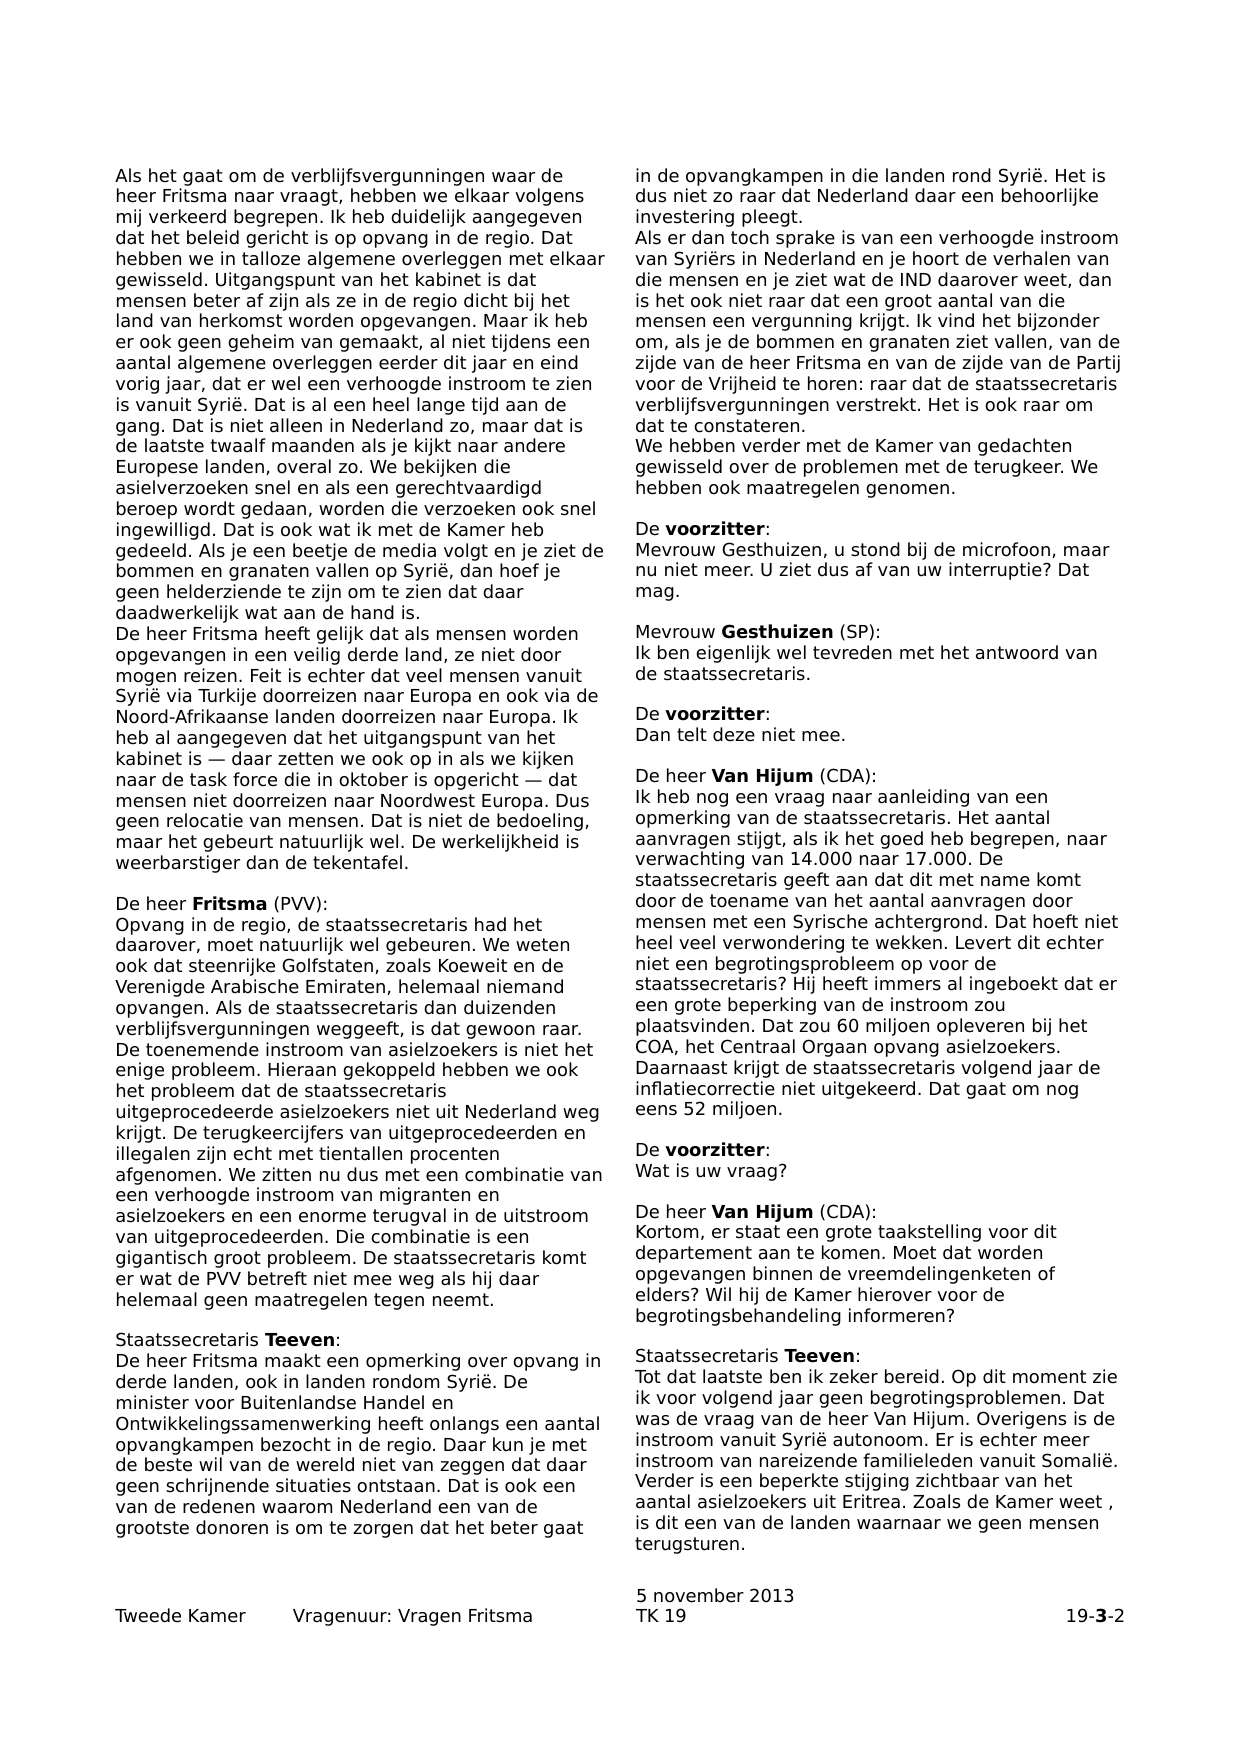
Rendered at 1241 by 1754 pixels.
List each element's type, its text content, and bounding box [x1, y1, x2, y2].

text in de opvangkampen in die landen rond Syrië. Het is dus niet zo raar dat Nederland daar een behoorlijke investering pleegt. [635, 165, 1125, 228]
text De toenemende instroom van asielzoekers is niet het enige probleem. Hieraan gekoppeld hebben we ook het probleem dat de staatssecretaris uitgeprocedeerde asielzoekers niet uit Nederland weg krijgt. De terugkeercijfers van uitgeprocedeerden en illegalen zijn echt met tientallen procenten afgenomen. We zitten nu dus met een combinatie van een verhoogde instroom van migranten en asielzoekers en een enorme terugval in de uitstroom van uitgeprocedeerden. Die combinatie is een gigantisch groot probleem. De staatssecretaris komt er wat de PVV betreft niet mee weg als hij daar helemaal geen maatregelen tegen neemt. [115, 1039, 605, 1310]
text Dan telt deze niet mee. [635, 725, 1125, 746]
text De heer Van Hijum (CDA): [635, 766, 1125, 787]
text De heer Fritsma (PVV): [115, 894, 605, 914]
text Als het gaat om de verblijfsvergunningen waar de heer Fritsma naar vraagt, hebben we elkaar volgens mij verkeerd begrepen. Ik heb duidelijk aangegeven dat het beleid gericht is op opvang in de regio. Dat hebben we in talloze algemene overleggen met elkaar gewisseld. Uitgangspunt van het kabinet is dat mensen beter af zijn als ze in de regio dicht bij het land van herkomst worden opgevangen. Maar ik heb er ook geen geheim van gemaakt, al niet tijdens een aantal algemene overleggen eerder dit jaar en eind vorig jaar, dat er wel een verhoogde instroom te zien is vanuit Syrië. Dat is al een heel lange tijd aan de gang. Dat is niet alleen in Nederland zo, maar dat is de laatste twaalf maanden als je kijkt naar andere Europese landen, overal zo. We bekijken die asielverzoeken snel en als een gerechtvaardigd beroep wordt gedaan, worden die verzoeken ook snel ingewilligd. Dat is ook wat ik met de Kamer heb gedeeld. Als je een beetje de media volgt en je ziet de bommen en granaten vallen op Syrië, dan hoef je geen helderziende te zijn om te zien dat daar daadwerkelijk wat aan de hand is. [115, 165, 605, 624]
text De heer Fritsma heeft gelijk dat als mensen worden opgevangen in een veilig derde land, ze niet door mogen reizen. Feit is echter dat veel mensen vanuit Syrië via Turkije doorreizen naar Europa en ook via de Noord-Afrikaanse landen doorreizen naar Europa. Ik heb al aangegeven dat het uitgangspunt van het kabinet is — daar zetten we ook op in als we kijken naar de task force die in oktober is opgericht — dat mensen niet doorreizen naar Noordwest Europa. Dus geen relocatie van mensen. Dat is niet de bedoeling, maar het gebeurt natuurlijk wel. De werkelijkheid is weerbarstiger dan de tekentafel. [115, 624, 605, 874]
text De heer Fritsma maakt een opmerking over opvang in derde landen, ook in landen rondom Syrië. De minister voor Buitenlandse Handel en Ontwikkelingssamenwerking heeft onlangs een aantal opvangkampen bezocht in de regio. Daar kun je met de beste wil van de wereld niet van zeggen dat daar geen schrijnende situaties ontstaan. Dat is ook een van de redenen waarom Nederland een van de grootste donoren is om te zorgen dat het beter gaat [115, 1351, 605, 1538]
text De voorzitter: [635, 704, 1125, 725]
text Ik ben eigenlijk wel tevreden met het antwoord van de staatssecretaris. [635, 643, 1125, 684]
text Mevrouw Gesthuizen, u stond bij de microfoon, maar nu niet meer. U ziet dus af van uw interruptie? Dat mag. [635, 539, 1125, 602]
text De voorzitter: [635, 519, 1125, 539]
text De voorzitter: [635, 1140, 1125, 1161]
text Wat is uw vraag? [635, 1161, 1125, 1181]
text De heer Van Hijum (CDA): [635, 1201, 1125, 1222]
text Als er dan toch sprake is van een verhoogde instroom van Syriërs in Nederland en je hoort de verhalen van die mensen en je ziet wat de IND daarover weet, dan is het ook niet raar dat een groot aantal van die mensen een vergunning krijgt. Ik vind het bijzonder om, als je de bommen en granaten ziet vallen, van de zijde van de heer Fritsma en van de zijde van de Partij voor de Vrijheid te horen: raar dat de staatssecretaris verblijfsvergunningen verstrekt. Het is ook raar om dat te constateren. [635, 228, 1125, 436]
text Opvang in de regio, de staatssecretaris had het daarover, moet natuurlijk wel gebeuren. We weten ook dat steenrijke Golfstaten, zoals Koeweit en de Verenigde Arabische Emiraten, helemaal niemand opvangen. Als de staatssecretaris dan duizenden verblijfsvergunningen weggeeft, is dat gewoon raar. [115, 914, 605, 1039]
text Staatssecretaris Teeven: [115, 1330, 605, 1351]
text Staatssecretaris Teeven: [635, 1346, 1125, 1367]
text Kortom, er staat een grote taakstelling voor dit departement aan te komen. Moet dat worden opgevangen binnen de vreemdelingenketen of elders? Wil hij de Kamer hierover voor de begrotingsbehandeling informeren? [635, 1222, 1125, 1326]
text Mevrouw Gesthuizen (SP): [635, 622, 1125, 643]
text We hebben verder met de Kamer van gedachten gewisseld over de problemen met de terugkeer. We hebben ook maatregelen genomen. [635, 436, 1125, 499]
text Tot dat laatste ben ik zeker bereid. Op dit moment zie ik voor volgend jaar geen begrotingsproblemen. Dat was de vraag van de heer Van Hijum. Overigens is de instroom vanuit Syrië autonoom. Er is echter meer instroom van nareizende familieleden vanuit Somalië. Verder is een beperkte stijging zichtbaar van het aantal asielzoekers uit Eritrea. Zoals de Kamer weet , is dit een van de landen waarnaar we geen mensen terugsturen. [635, 1367, 1125, 1554]
text Ik heb nog een vraag naar aanleiding van een opmerking van de staatssecretaris. Het aantal aanvragen stijgt, als ik het goed heb begrepen, naar verwachting van 14.000 naar 17.000. De staatssecretaris geeft aan dat dit met name komt door de toename van het aantal aanvragen door mensen met een Syrische achtergrond. Dat hoeft niet heel veel verwondering te wekken. Levert dit echter niet een begrotingsprobleem op voor de staatssecretaris? Hij heeft immers al ingeboekt dat er een grote beperking van de instroom zou plaatsvinden. Dat zou 60 miljoen opleveren bij het COA, het Centraal Orgaan opvang asielzoekers. Daarnaast krijgt de staatssecretaris volgend jaar de inflatiecorrectie niet uitgekeerd. Dat gaat om nog eens 52 miljoen. [635, 787, 1125, 1120]
